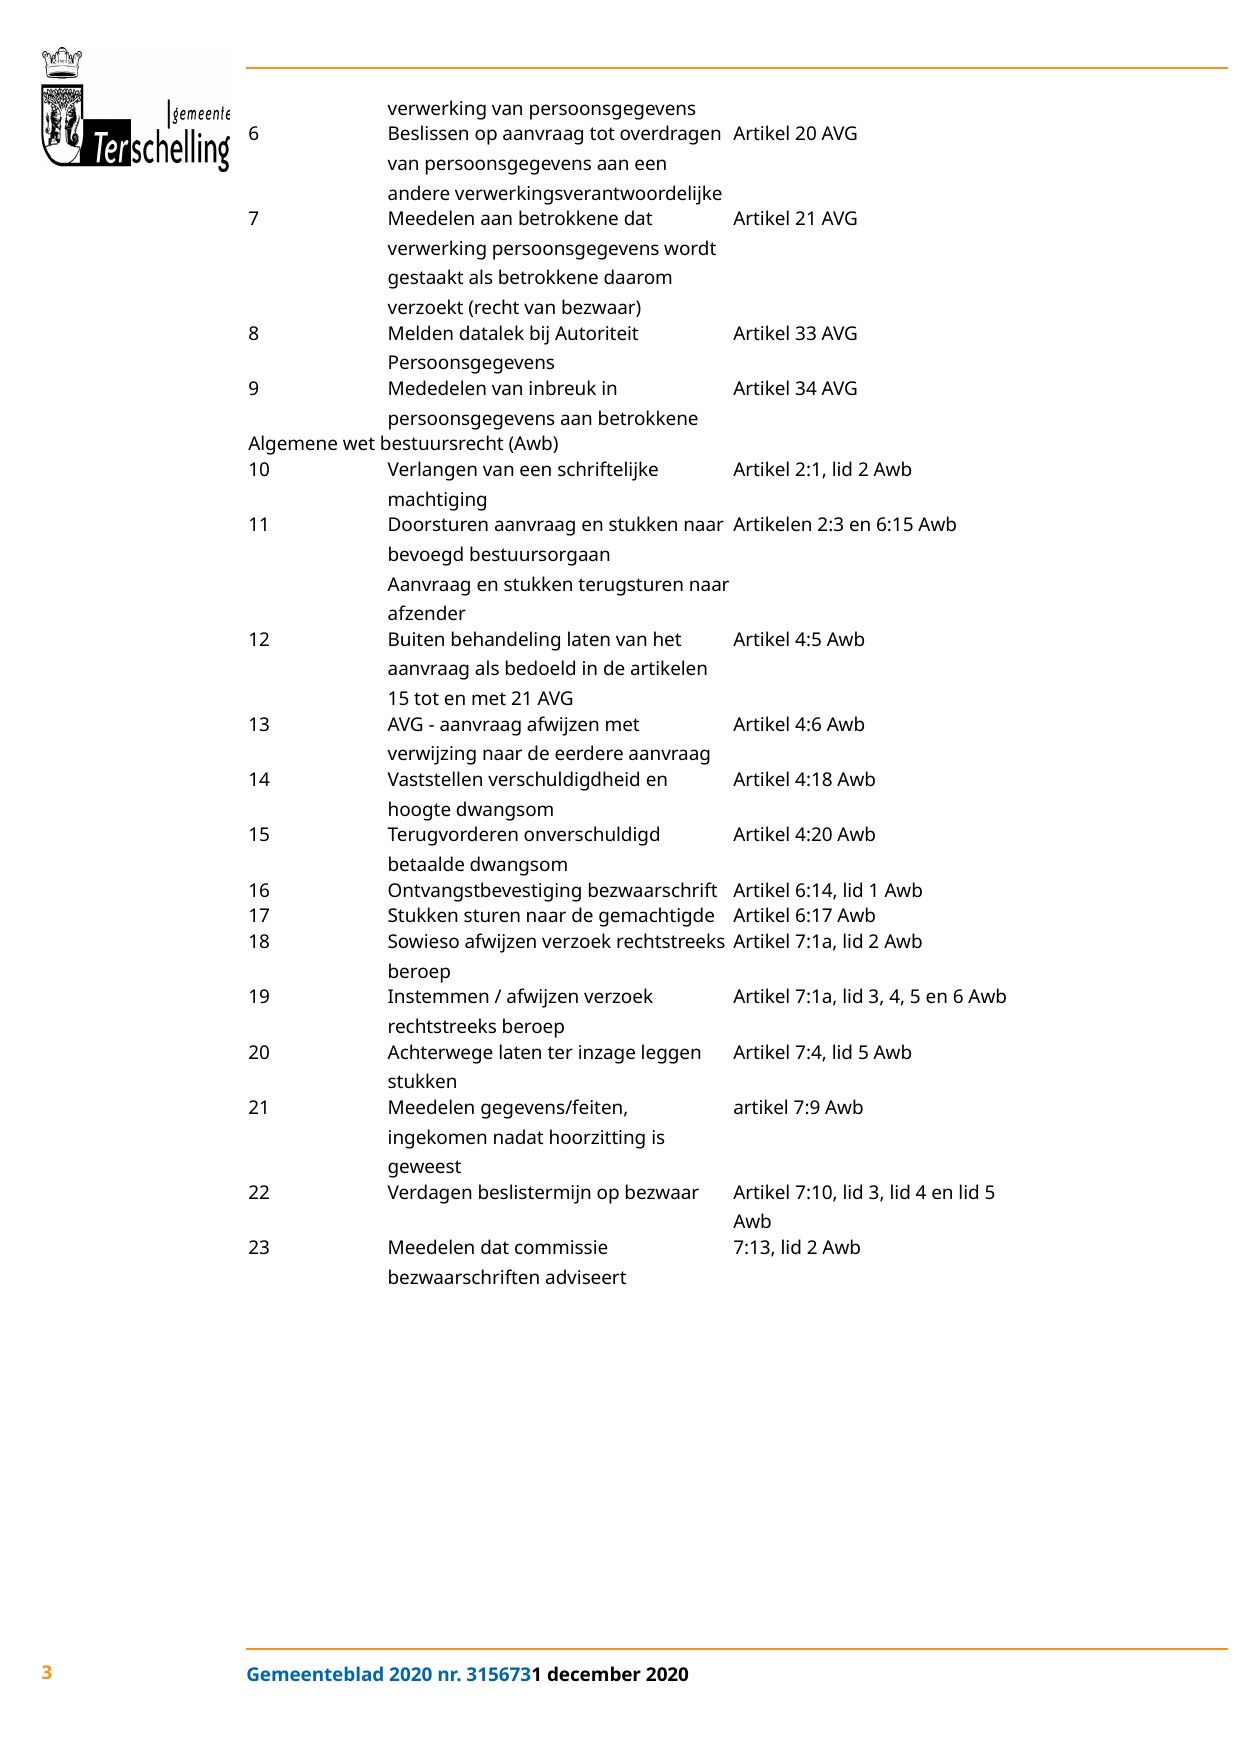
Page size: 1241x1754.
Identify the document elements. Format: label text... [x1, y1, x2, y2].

table_cell Artikel 33 AVG [733, 320, 1012, 375]
table_cell Mededelen van inbreuk in persoonsgegevens aan betrokkene [388, 375, 733, 431]
table_cell Instemmen / afwijzen verzoek rechtstreeks beroep [388, 984, 733, 1039]
table_cell Buiten behandeling laten van het aanvraag als bedoeld in de artikelen 15 tot en met 21 AVG [388, 626, 733, 711]
table_cell Sowieso afwijzen verzoek rechtstreeks beroep [388, 928, 733, 984]
table_cell 17 [248, 903, 387, 928]
table_cell Artikel 4:20 Awb [733, 822, 1012, 877]
table_cell [733, 95, 1012, 121]
table_cell 22 [248, 1179, 387, 1234]
table_cell 9 [248, 375, 387, 431]
table_cell verwerking van persoonsgegevens [388, 95, 733, 121]
table_cell Artikel 7:1a, lid 2 Awb [733, 928, 1012, 984]
table_cell Melden datalek bij Autoriteit Persoonsgegevens [388, 320, 733, 375]
table_cell [248, 95, 387, 121]
table_cell Ontvangstbevestiging bezwaarschrift [388, 877, 733, 903]
table_cell 7 [248, 205, 387, 320]
table_cell 20 [248, 1039, 387, 1094]
table_cell artikel 7:9 Awb [733, 1094, 1012, 1179]
table_cell Meedelen gegevens/feiten, ingekomen nadat hoorzitting is geweest [388, 1094, 733, 1179]
table_cell 13 [248, 711, 387, 766]
picture [41, 47, 231, 172]
table_cell Artikel 21 AVG [733, 205, 1012, 320]
table_cell 23 [248, 1235, 387, 1290]
table_cell Stukken sturen naar de gemachtigde [388, 903, 733, 928]
table_cell Artikel 4:18 Awb [733, 766, 1012, 822]
table_cell 14 [248, 766, 387, 822]
table_cell 18 [248, 928, 387, 984]
table_cell 11 [248, 512, 387, 626]
table_cell Vaststellen verschuldigdheid en hoogte dwangsom [388, 766, 733, 822]
table_cell Artikel 7:4, lid 5 Awb [733, 1039, 1012, 1094]
table_cell 10 [248, 456, 387, 512]
table_cell 21 [248, 1094, 387, 1179]
table_cell 7:13, lid 2 Awb [733, 1235, 1012, 1290]
table_cell Artikelen 2:3 en 6:15 Awb [733, 512, 1012, 626]
table_cell Algemene wet bestuursrecht (Awb) [248, 431, 1152, 456]
table_cell Artikel 4:6 Awb [733, 711, 1012, 766]
table_cell Artikel 34 AVG [733, 375, 1012, 431]
table_cell 15 [248, 822, 387, 877]
table_cell Doorsturen aanvraag en stukken naar bevoegd bestuursorgaan Aanvraag en stukken terugsturen naar afzender [388, 512, 733, 626]
table_cell 8 [248, 320, 387, 375]
table_cell 16 [248, 877, 387, 903]
table_cell 6 [248, 121, 387, 205]
table_cell 19 [248, 984, 387, 1039]
table_cell Terugvorderen onverschuldigd betaalde dwangsom [388, 822, 733, 877]
table_cell Artikel 6:14, lid 1 Awb [733, 877, 1012, 903]
table_cell Beslissen op aanvraag tot overdragen van persoonsgegevens aan een andere verwerkingsverantwoordelijke [388, 121, 733, 205]
table_cell Achterwege laten ter inzage leggen stukken [388, 1039, 733, 1094]
table_cell Artikel 7:1a, lid 3, 4, 5 en 6 Awb [733, 984, 1012, 1039]
table_cell Verdagen beslistermijn op bezwaar [388, 1179, 733, 1234]
table_cell Artikel 2:1, lid 2 Awb [733, 456, 1012, 512]
table_cell 12 [248, 626, 387, 711]
table_cell Artikel 4:5 Awb [733, 626, 1012, 711]
table_cell Artikel 20 AVG [733, 121, 1012, 205]
table_cell Meedelen dat commissie bezwaarschriften adviseert [388, 1235, 733, 1290]
table_cell Artikel 6:17 Awb [733, 903, 1012, 928]
table_cell Artikel 7:10, lid 3, lid 4 en lid 5 Awb [733, 1179, 1012, 1234]
table_cell AVG - aanvraag afwijzen met verwijzing naar de eerdere aanvraag [388, 711, 733, 766]
table_cell Verlangen van een schriftelijke machtiging [388, 456, 733, 512]
table_cell Meedelen aan betrokkene dat verwerking persoonsgegevens wordt gestaakt als betrokkene daarom verzoekt (recht van bezwaar) [388, 205, 733, 320]
